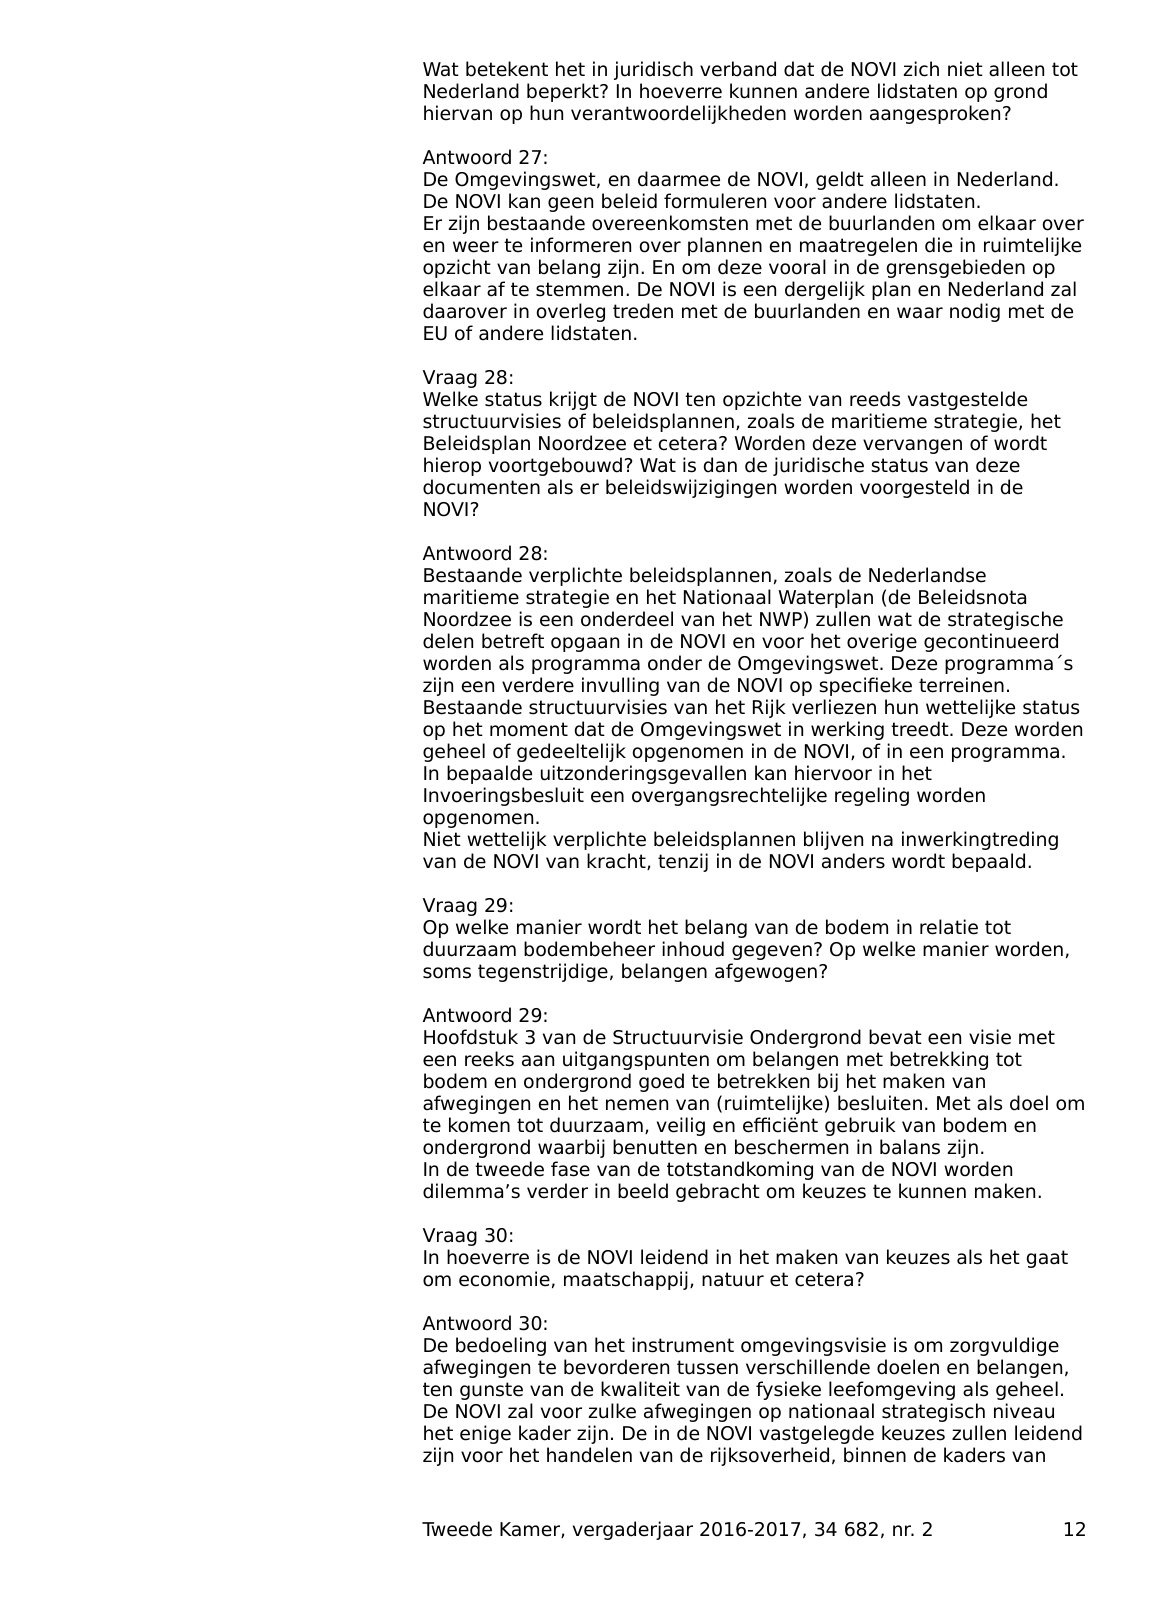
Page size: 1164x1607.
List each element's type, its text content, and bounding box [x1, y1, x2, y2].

text Antwoord 30: [422, 1313, 1087, 1335]
text Niet wettelijk verplichte beleidsplannen blijven na inwerkingtreding van de NOVI van kracht, tenzij in de NOVI anders wordt bepaald. [422, 829, 1087, 873]
text Vraag 30: [422, 1225, 1087, 1247]
text Antwoord 28: [422, 543, 1087, 565]
text De bedoeling van het instrument omgevingsvisie is om zorgvuldige afwegingen te bevorderen tussen verschillende doelen en belangen, ten gunste van de kwaliteit van de fysieke leefomgeving als geheel. De NOVI zal voor zulke afwegingen op nationaal strategisch niveau het enige kader zijn. De in de NOVI vastgelegde keuzes zullen leidend zijn voor het handelen van de rijksoverheid, binnen de kaders van [422, 1335, 1087, 1467]
text Welke status krijgt de NOVI ten opzichte van reeds vastgestelde structuurvisies of beleidsplannen, zoals de maritieme strategie, het Beleidsplan Noordzee et cetera? Worden deze vervangen of wordt hierop voortgebouwd? Wat is dan de juridische status van deze documenten als er beleidswijzigingen worden voorgesteld in de NOVI? [422, 389, 1087, 521]
text Vraag 28: [422, 367, 1087, 389]
text De Omgevingswet, en daarmee de NOVI, geldt alleen in Nederland. De NOVI kan geen beleid formuleren voor andere lidstaten. [422, 169, 1087, 213]
text In bepaalde uitzonderingsgevallen kan hiervoor in het Invoeringsbesluit een overgangsrechtelijke regeling worden opgenomen. [422, 763, 1087, 829]
text In hoeverre is de NOVI leidend in het maken van keuzes als het gaat om economie, maatschappij, natuur et cetera? [422, 1247, 1087, 1291]
text Bestaande verplichte beleidsplannen, zoals de Nederlandse maritieme strategie en het Nationaal Waterplan (de Beleidsnota Noordzee is een onderdeel van het NWP) zullen wat de strategische delen betreft opgaan in de NOVI en voor het overige gecontinueerd worden als programma onder de Omgevingswet. Deze programma´s zijn een verdere invulling van de NOVI op specifieke terreinen. [422, 565, 1087, 697]
text Wat betekent het in juridisch verband dat de NOVI zich niet alleen tot Nederland beperkt? In hoeverre kunnen andere lidstaten op grond hiervan op hun verantwoordelijkheden worden aangesproken? [422, 59, 1087, 125]
text Er zijn bestaande overeenkomsten met de buurlanden om elkaar over en weer te informeren over plannen en maatregelen die in ruimtelijke opzicht van belang zijn. En om deze vooral in de grensgebieden op elkaar af te stemmen. De NOVI is een dergelijk plan en Nederland zal daarover in overleg treden met de buurlanden en waar nodig met de EU of andere lidstaten. [422, 213, 1087, 345]
text Antwoord 27: [422, 147, 1087, 169]
text Vraag 29: [422, 895, 1087, 917]
text Bestaande structuurvisies van het Rijk verliezen hun wettelijke status op het moment dat de Omgevingswet in werking treedt. Deze worden geheel of gedeeltelijk opgenomen in de NOVI, of in een programma. [422, 697, 1087, 763]
text Antwoord 29: [422, 1005, 1087, 1027]
text In de tweede fase van de totstandkoming van de NOVI worden dilemma’s verder in beeld gebracht om keuzes te kunnen maken. [422, 1159, 1087, 1203]
text Hoofdstuk 3 van de Structuurvisie Ondergrond bevat een visie met een reeks aan uitgangspunten om belangen met betrekking tot bodem en ondergrond goed te betrekken bij het maken van afwegingen en het nemen van (ruimtelijke) besluiten. Met als doel om te komen tot duurzaam, veilig en efficiënt gebruik van bodem en ondergrond waarbij benutten en beschermen in balans zijn. [422, 1027, 1087, 1159]
text Op welke manier wordt het belang van de bodem in relatie tot duurzaam bodembeheer inhoud gegeven? Op welke manier worden, soms tegenstrijdige, belangen afgewogen? [422, 917, 1087, 983]
